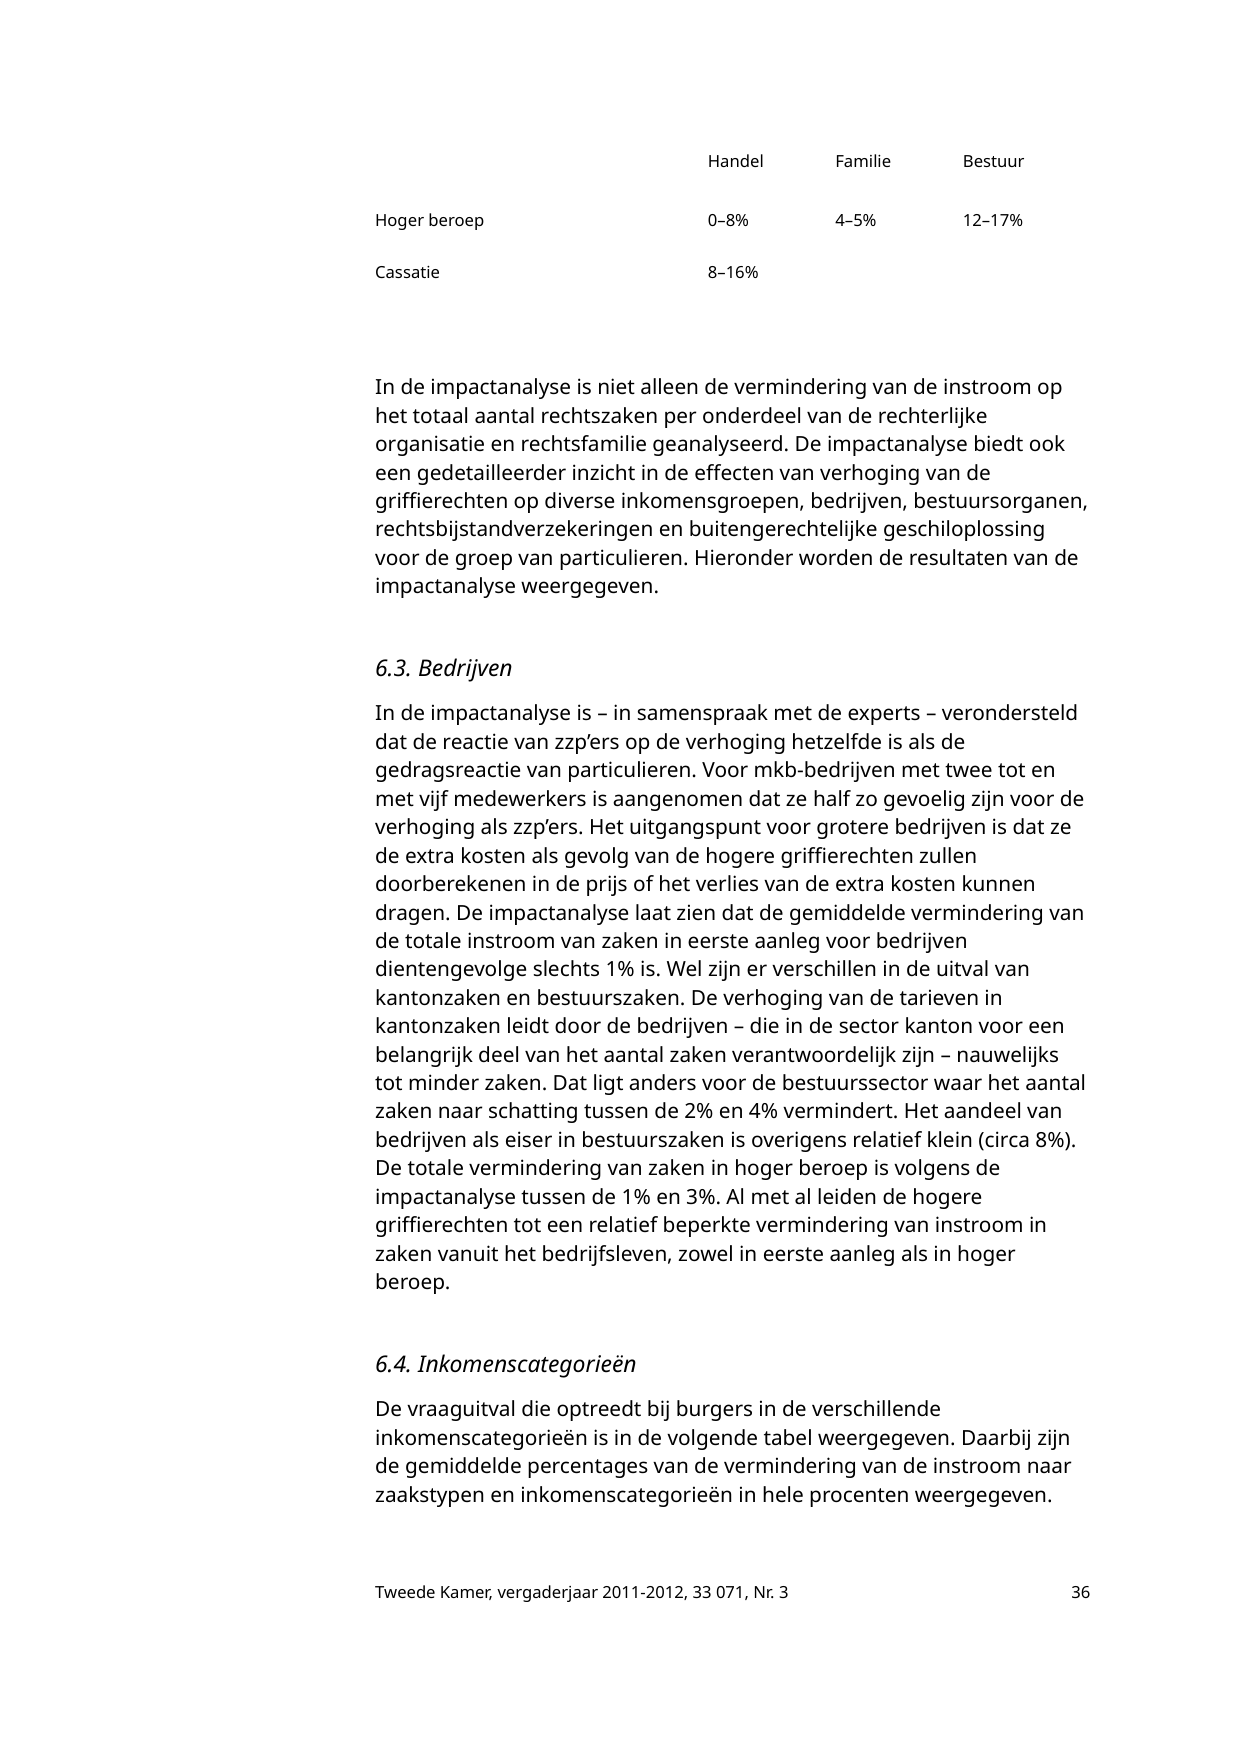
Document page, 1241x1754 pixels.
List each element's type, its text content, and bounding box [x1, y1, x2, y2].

table_cell Hoger beroep [375, 209, 708, 261]
table_cell 0–8% [708, 209, 835, 261]
table_cell Cassatie [375, 261, 708, 314]
subtitle 6.3. Bedrijven [375, 652, 1090, 683]
table_cell 12–17% [963, 209, 1090, 261]
table_header Handel [708, 150, 835, 208]
table_header Bestuur [963, 150, 1090, 208]
table_header Familie [835, 150, 963, 208]
text In de impactanalyse is niet alleen de vermindering van de instroom op het totaal aantal rechtszaken per onderdeel van de rechterlijke organisatie en rechtsfamilie geanalyseerd. De impactanalyse biedt ook een gedetailleerder inzicht in de effecten van verhoging van de griffierechten op diverse inkomensgroepen, bedrijven, bestuursorganen, rechtsbijstandverzekeringen en buitengerechtelijke geschiloplossing voor de groep van particulieren. Hieronder worden de resultaten van de impactanalyse weergegeven. [375, 372, 1090, 600]
table_cell 8–16% [708, 261, 1090, 314]
subtitle 6.4. Inkomenscategorieën [375, 1348, 1090, 1379]
table_cell 4–5% [835, 209, 963, 261]
table_header [375, 150, 708, 208]
text De vraaguitval die optreedt bij burgers in de verschillende inkomenscategorieën is in de volgende tabel weergegeven. Daarbij zijn de gemiddelde percentages van de vermindering van de instroom naar zaakstypen en inkomenscategorieën in hele procenten weergegeven. [375, 1394, 1090, 1508]
text In de impactanalyse is – in samenspraak met de experts – verondersteld dat de reactie van zzp’ers op de verhoging hetzelfde is als de gedragsreactie van particulieren. Voor mkb-bedrijven met twee tot en met vijf medewerkers is aangenomen dat ze half zo gevoelig zijn voor de verhoging als zzp’ers. Het uitgangspunt voor grotere bedrijven is dat ze de extra kosten als gevolg van de hogere griffierechten zullen doorberekenen in de prijs of het verlies van de extra kosten kunnen dragen. De impactanalyse laat zien dat de gemiddelde vermindering van de totale instroom van zaken in eerste aanleg voor bedrijven dientengevolge slechts 1% is. Wel zijn er verschillen in de uitval van kantonzaken en bestuurszaken. De verhoging van de tarieven in kantonzaken leidt door de bedrijven – die in de sector kanton voor een belangrijk deel van het aantal zaken verantwoordelijk zijn – nauwelijks tot minder zaken. Dat ligt anders voor de bestuurssector waar het aantal zaken naar schatting tussen de 2% en 4% vermindert. Het aandeel van bedrijven als eiser in bestuurszaken is overigens relatief klein (circa 8%). De totale vermindering van zaken in hoger beroep is volgens de impactanalyse tussen de 1% en 3%. Al met al leiden de hogere griffierechten tot een relatief beperkte vermindering van instroom in zaken vanuit het bedrijfsleven, zowel in eerste aanleg als in hoger beroep. [375, 698, 1090, 1296]
